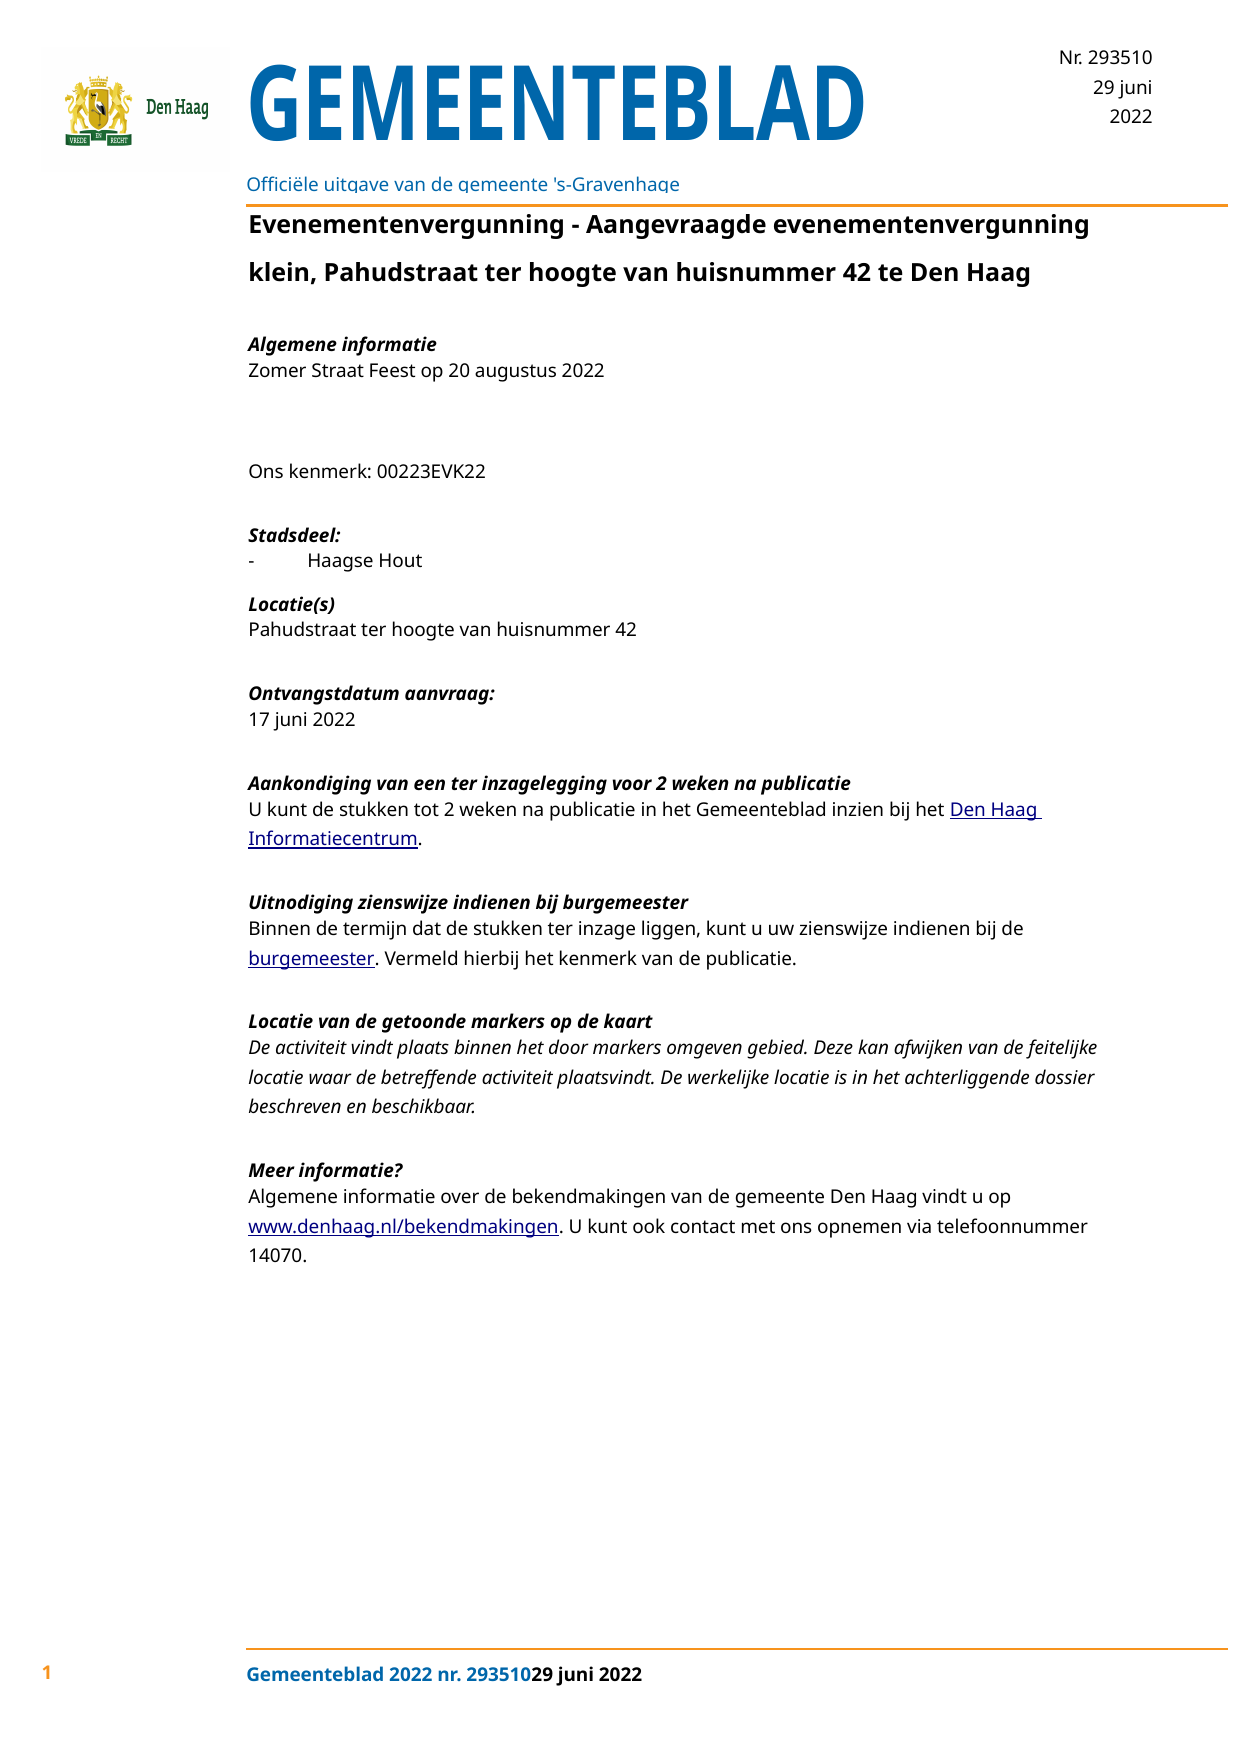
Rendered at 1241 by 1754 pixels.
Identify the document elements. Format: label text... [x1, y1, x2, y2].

text U kunt de stukken tot 2 weken na publicatie in het Gemeenteblad inzien bij het Den Haag Informatiecentrum. [248, 796, 1152, 851]
text Algemene informatie over de bekendmakingen van de gemeente Den Haag vindt u op www.denhaag.nl/bekendmakingen. U kunt ook contact met ons opnemen via telefoonnummer 14070. [248, 1183, 1152, 1268]
list Haagse Hout [248, 548, 1152, 573]
text Ontvangstdatum aanvraag: [248, 681, 1152, 706]
text Algemene informatie [248, 331, 1152, 357]
picture [41, 47, 231, 172]
text Pahudstraat ter hoogte van huisnummer 42 [248, 617, 1152, 642]
text Uitnodiging zienswijze indienen bij burgemeester [248, 889, 1152, 915]
text Locatie(s) [248, 591, 1152, 617]
text Aankondiging van een ter inzagelegging voor 2 weken na publicatie [248, 770, 1152, 796]
text Stadsdeel: [248, 522, 1152, 548]
text Ons kenmerk: 00223EVK22 [248, 458, 1152, 484]
text Locatie van de getoonde markers op de kaart [248, 1009, 1152, 1034]
text De activiteit vindt plaats binnen het door markers omgeven gebied. Deze kan afwijken van de feitelijke locatie waar de betreffende activiteit plaatsvindt. De werkelijke locatie is in het achterliggende dossier beschreven en beschikbaar. [248, 1034, 1152, 1119]
text Meer informatie? [248, 1158, 1152, 1183]
text Evenementenvergunning - Aangevraagde evenementenvergunning klein, Pahudstraat ter hoogte van huisnummer 42 te Den Haag [248, 207, 1152, 288]
text 17 juni 2022 [248, 706, 1152, 732]
text Zomer Straat Feest op 20 augustus 2022 [248, 357, 1152, 383]
text Binnen de termijn dat de stukken ter inzage liggen, kunt u uw zienswijze indienen bij de burgemeester. Vermeld hierbij het kenmerk van de publicatie. [248, 915, 1152, 971]
